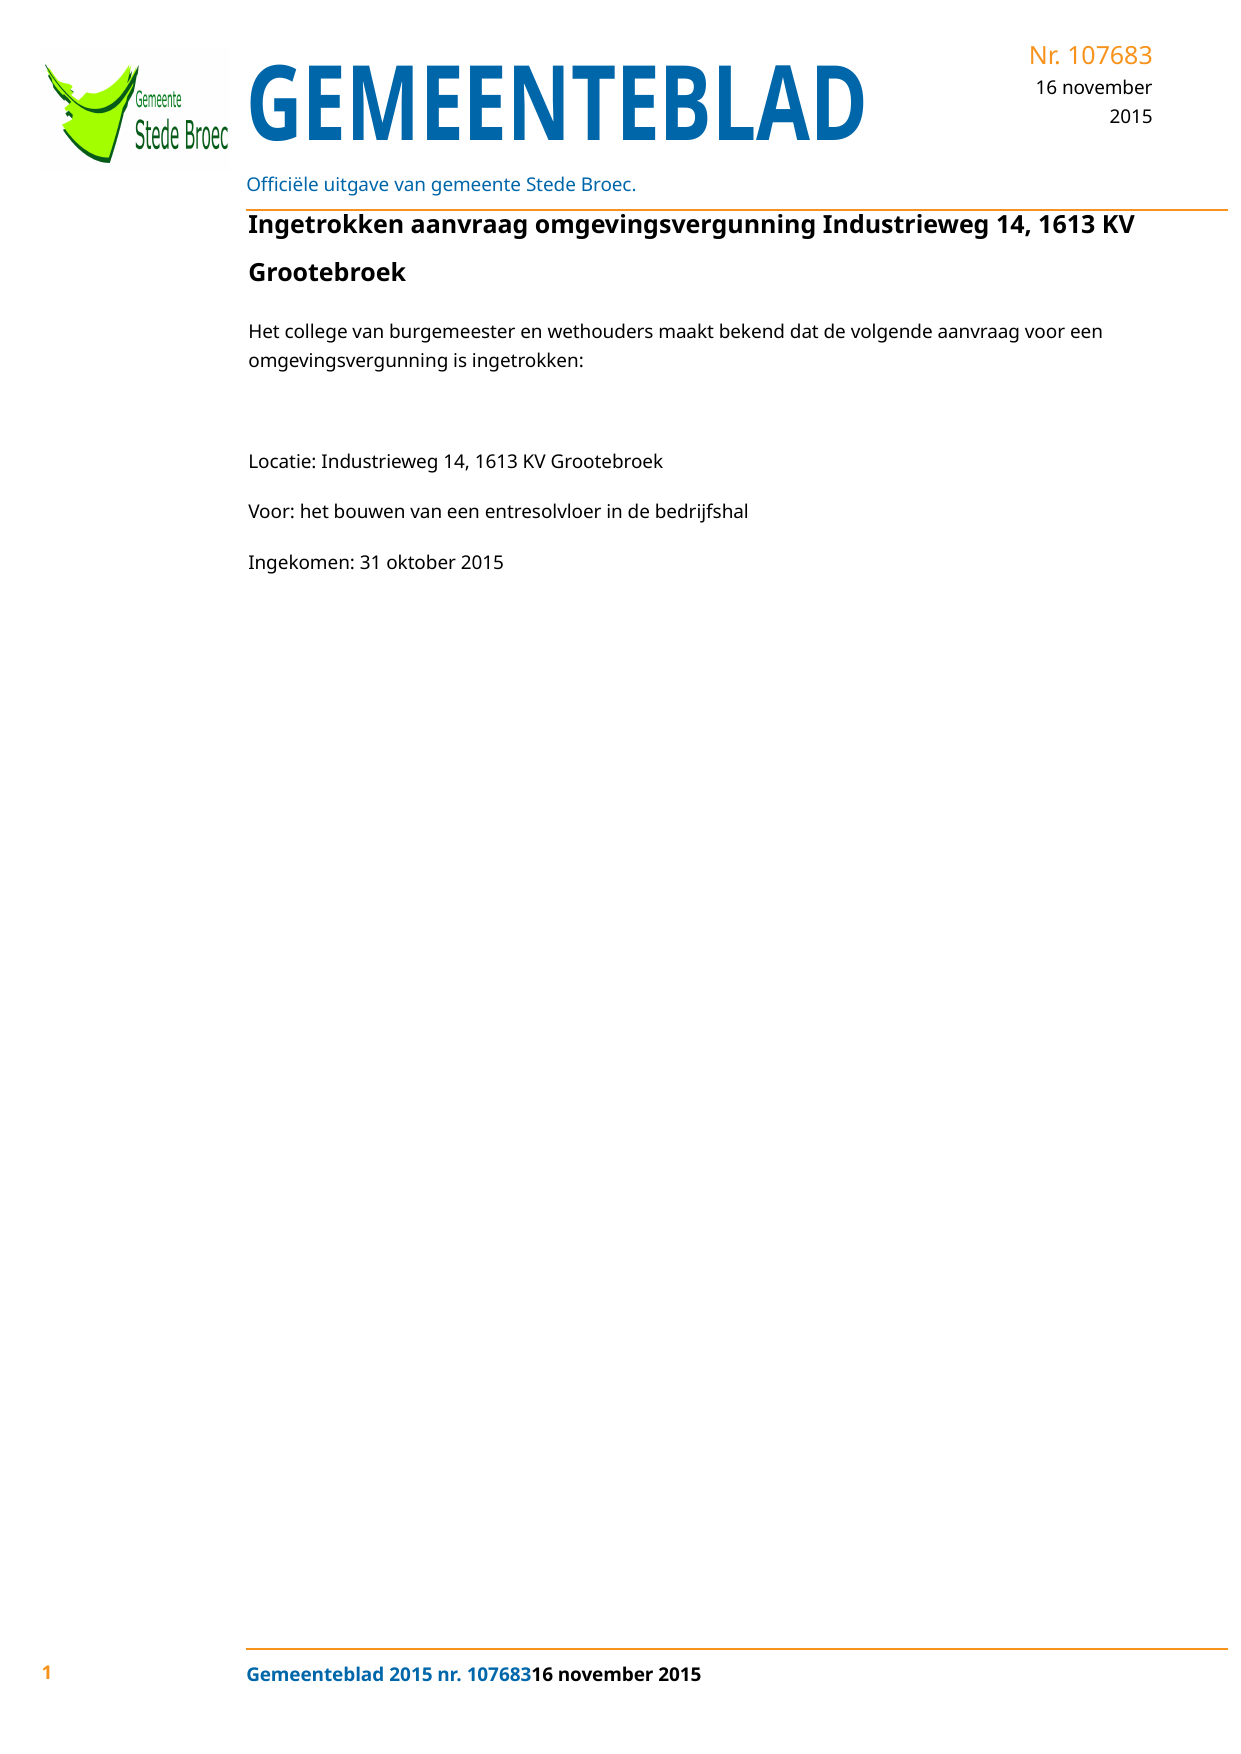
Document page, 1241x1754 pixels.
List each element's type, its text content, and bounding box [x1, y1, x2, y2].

text Het college van burgemeester en wethouders maakt bekend dat de volgende aanvraag voor een omgevingsvergunning is ingetrokken: [248, 318, 1152, 373]
text Ingetrokken aanvraag omgevingsvergunning Industrieweg 14, 1613 KV Grootebroek [248, 211, 1152, 288]
picture [41, 47, 231, 172]
text Voor: het bouwen van een entresolvloer in de bedrijfshal [248, 499, 1152, 524]
text Ingekomen: 31 oktober 2015 [248, 549, 1152, 575]
text Locatie: Industrieweg 14, 1613 KV Grootebroek [248, 448, 1152, 474]
